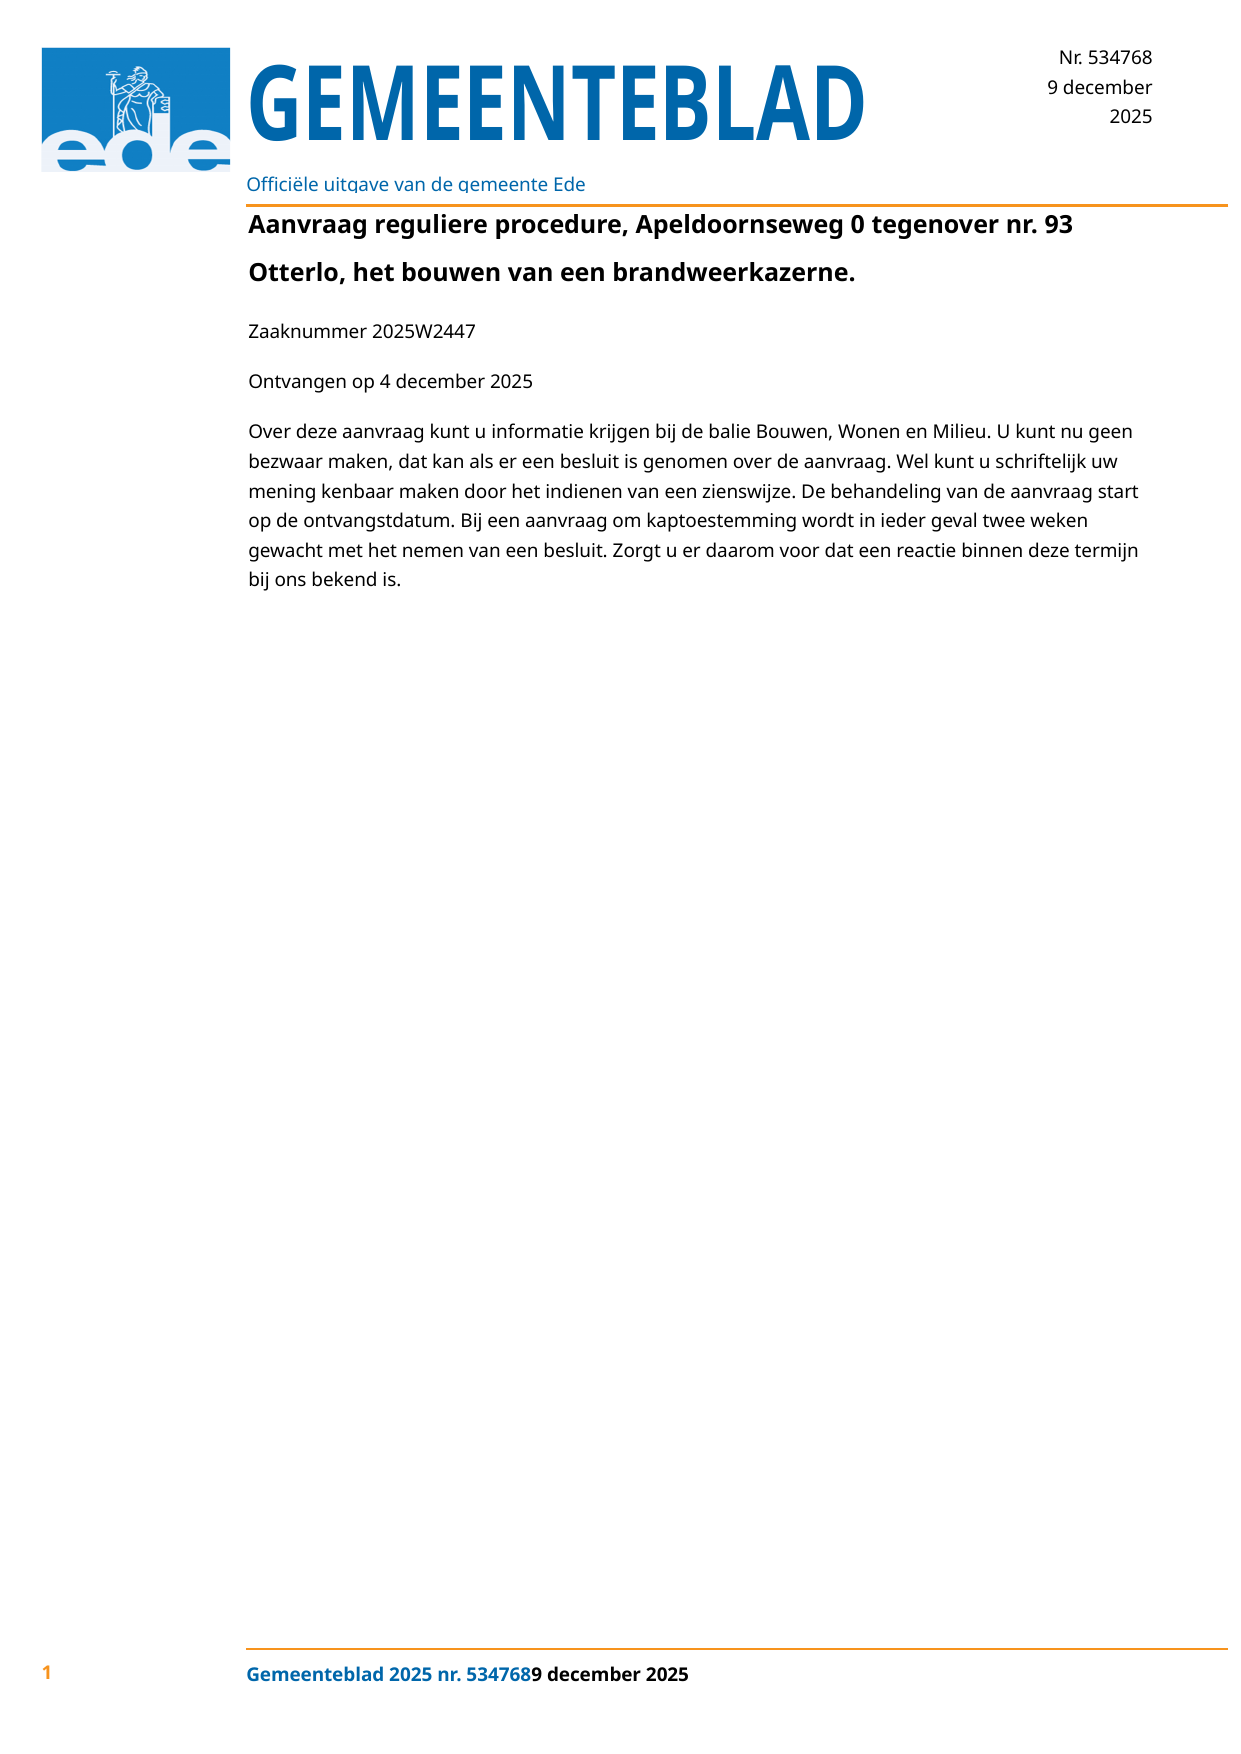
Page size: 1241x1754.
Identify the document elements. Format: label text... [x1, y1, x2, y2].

text Aanvraag reguliere procedure, Apeldoornseweg 0 tegenover nr. 93 Otterlo, het bouwen van een brandweerkazerne. [248, 207, 1152, 288]
text Zaaknummer 2025W2447 [248, 318, 1152, 344]
text Over deze aanvraag kunt u informatie krijgen bij de balie Bouwen, Wonen en Milieu. U kunt nu geen bezwaar maken, dat kan als er een besluit is genomen over de aanvraag. Wel kunt u schriftelijk uw mening kenbaar maken door het indienen van een zienswijze. De behandeling van de aanvraag start op de ontvangstdatum. Bij een aanvraag om kaptoestemming wordt in ieder geval twee weken gewacht met het nemen van een besluit. Zorgt u er daarom voor dat een reactie binnen deze termijn bij ons bekend is. [248, 419, 1152, 592]
text Ontvangen op 4 december 2025 [248, 368, 1152, 394]
picture [41, 47, 231, 172]
